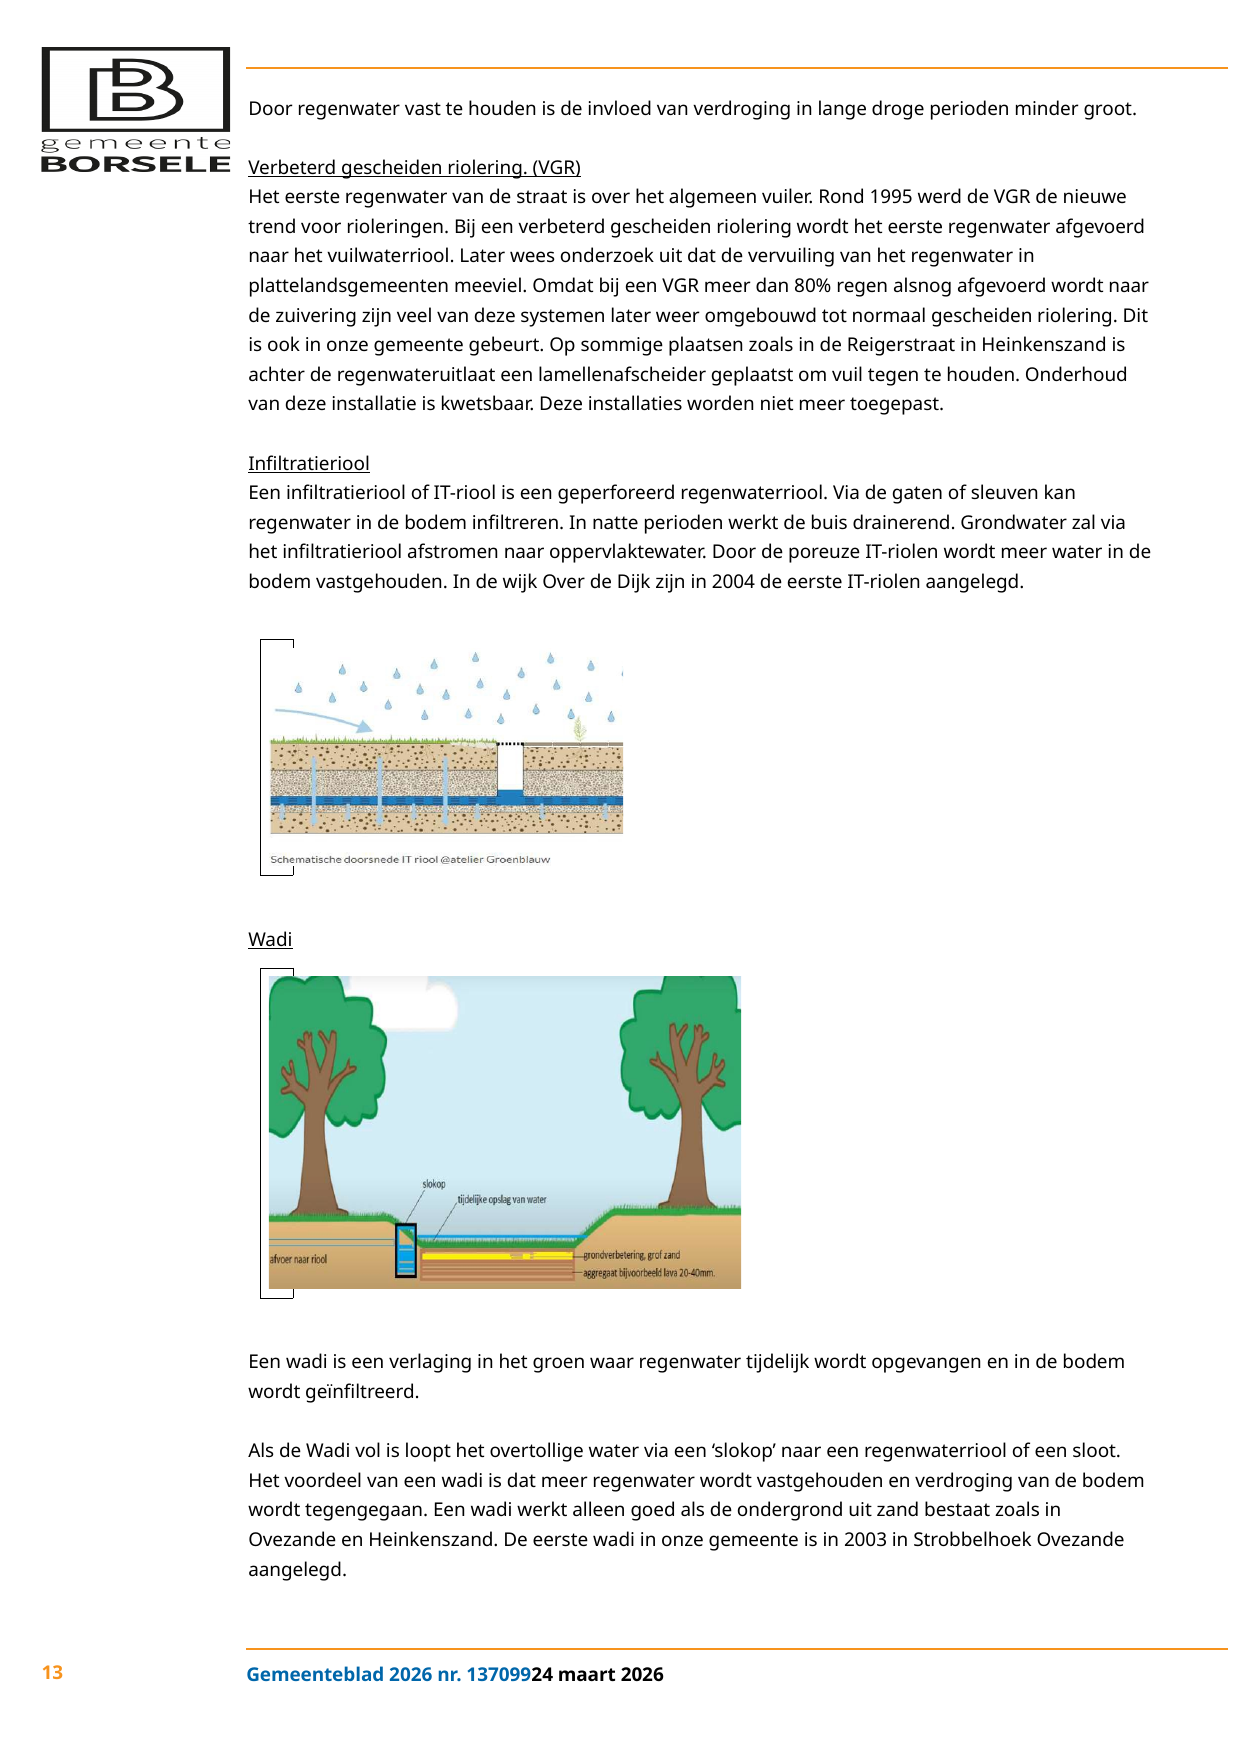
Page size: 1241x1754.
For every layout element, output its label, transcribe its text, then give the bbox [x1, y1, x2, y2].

picture [268, 976, 742, 1289]
text Een wadi is een verlaging in het groen waar regenwater tijdelijk wordt opgevangen en in de bodem wordt geïnfiltreerd. [248, 1349, 1152, 1404]
text Verbeterd gescheiden riolering. (VGR) [248, 154, 1152, 180]
text Infiltratieriool [248, 450, 1152, 476]
text Wadi [248, 926, 1152, 952]
text Als de Wadi vol is loopt het overtollige water via een ‘slokop’ naar een regenwaterriool of een sloot. Het voordeel van een wadi is dat meer regenwater wordt vastgehouden en verdroging van de bodem wordt tegengegaan. Een wadi werkt alleen goed als de ondergrond uit zand bestaat zoals in Ovezande en Heinkenszand. De eerste wadi in onze gemeente is in 2003 in Strobbelhoek Ovezande aangelegd. [248, 1437, 1152, 1581]
text Een infiltratieriool of IT-riool is een geperforeerd regenwaterriool. Via de gaten of sleuven kan regenwater in de bodem infiltreren. In natte perioden werkt de buis drainerend. Grondwater zal via het infiltratieriool afstromen naar oppervlaktewater. Door de poreuze IT-riolen wordt meer water in de bodem vastgehouden. In de wijk Over de Dijk zijn in 2004 de eerste IT-riolen aangelegd. [248, 479, 1152, 594]
text Het eerste regenwater van de straat is over het algemeen vuiler. Rond 1995 werd de VGR de nieuwe trend voor rioleringen. Bij een verbeterd gescheiden riolering wordt het eerste regenwater afgevoerd naar het vuilwaterriool. Later wees onderzoek uit dat de vervuiling van het regenwater in plattelandsgemeenten meeviel. Omdat bij een VGR meer dan 80% regen alsnog afgevoerd wordt naar de zuivering zijn veel van deze systemen later weer omgebouwd tot normaal gescheiden riolering. Dit is ook in onze gemeente gebeurt. Op sommige plaatsen zoals in de Reigerstraat in Heinkenszand is achter de regenwateruitlaat een lamellenafscheider geplaatst om vuil tegen te houden. Onderhoud van deze installatie is kwetsbaar. Deze installaties worden niet meer toegepast. [248, 183, 1152, 416]
picture [41, 47, 231, 172]
text Door regenwater vast te houden is de invloed van verdroging in lange droge perioden minder groot. [248, 95, 1152, 121]
picture [268, 648, 624, 866]
